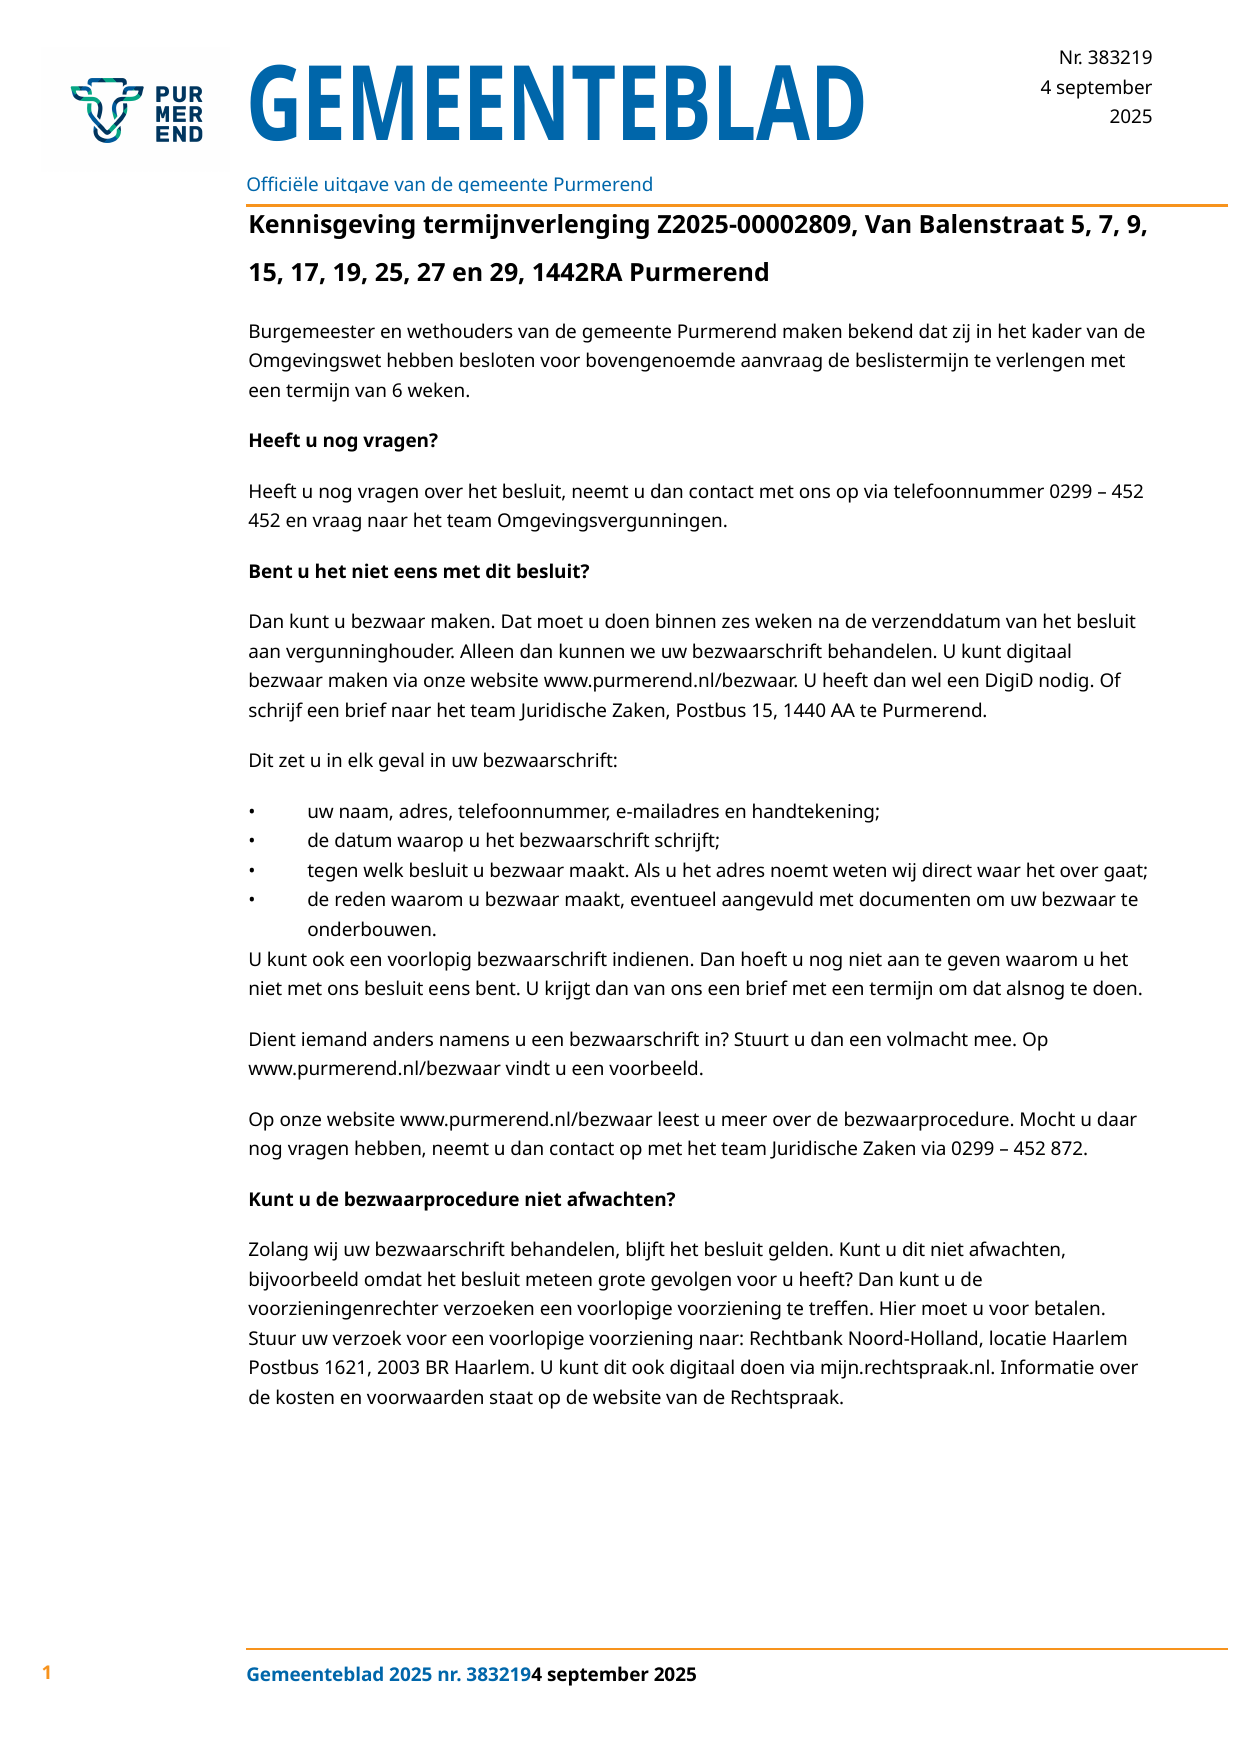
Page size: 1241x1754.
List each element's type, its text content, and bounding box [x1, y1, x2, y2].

text Burgemeester en wethouders van de gemeente Purmerend maken bekend dat zij in het kader van de Omgevingswet hebben besloten voor bovengenoemde aanvraag de beslistermijn te verlengen met een termijn van 6 weken. [248, 318, 1152, 403]
list uw naam, adres, telefoonnummer, e-mailadres en handtekening; [248, 798, 1152, 824]
picture [41, 47, 231, 172]
text Dient iemand anders namens u een bezwaarschrift in? Stuurt u dan een volmacht mee. Op www.purmerend.nl/bezwaar vindt u een voorbeeld. [248, 1026, 1152, 1081]
text Kunt u de bezwaarprocedure niet afwachten? [248, 1186, 1152, 1212]
text Heeft u nog vragen? [248, 427, 1152, 453]
list de datum waarop u het bezwaarschrift schrijft; [248, 827, 1152, 853]
list tegen welk besluit u bezwaar maakt. Als u het adres noemt weten wij direct waar het over gaat; [248, 857, 1152, 883]
text Op onze website www.purmerend.nl/bezwaar leest u meer over de bezwaarprocedure. Mocht u daar nog vragen hebben, neemt u dan contact op met het team Juridische Zaken via 0299 – 452 872. [248, 1106, 1152, 1161]
text Bent u het niet eens met dit besluit? [248, 558, 1152, 584]
text Dan kunt u bezwaar maken. Dat moet u doen binnen zes weken na de verzenddatum van het besluit aan vergunninghouder. Alleen dan kunnen we uw bezwaarschrift behandelen. U kunt digitaal bezwaar maken via onze website www.purmerend.nl/bezwaar. U heeft dan wel een DigiD nodig. Of schrijf een brief naar het team Juridische Zaken, Postbus 15, 1440 AA te Purmerend. [248, 608, 1152, 723]
text Dit zet u in elk geval in uw bezwaarschrift: [248, 747, 1152, 773]
text U kunt ook een voorlopig bezwaarschrift indienen. Dan hoeft u nog niet aan te geven waarom u het niet met ons besluit eens bent. U krijgt dan van ons een brief met een termijn om dat alsnog te doen. [248, 946, 1152, 1001]
text Zolang wij uw bezwaarschrift behandelen, blijft het besluit gelden. Kunt u dit niet afwachten, bijvoorbeeld omdat het besluit meteen grote gevolgen voor u heeft? Dan kunt u de voorzieningenrechter verzoeken een voorlopige voorziening te treffen. Hier moet u voor betalen. Stuur uw verzoek voor een voorlopige voorziening naar: Rechtbank Noord-Holland, locatie Haarlem Postbus 1621, 2003 BR Haarlem. U kunt dit ook digitaal doen via mijn.rechtspraak.nl. Informatie over de kosten en voorwaarden staat op de website van de Rechtspraak. [248, 1236, 1152, 1410]
text Heeft u nog vragen over het besluit, neemt u dan contact met ons op via telefoonnummer 0299 – 452 452 en vraag naar het team Omgevingsvergunningen. [248, 478, 1152, 533]
text Kennisgeving termijnverlenging Z2025-00002809, Van Balenstraat 5, 7, 9, 15, 17, 19, 25, 27 en 29, 1442RA Purmerend [248, 207, 1152, 288]
list de reden waarom u bezwaar maakt, eventueel aangevuld met documenten om uw bezwaar te onderbouwen. [248, 887, 1152, 942]
